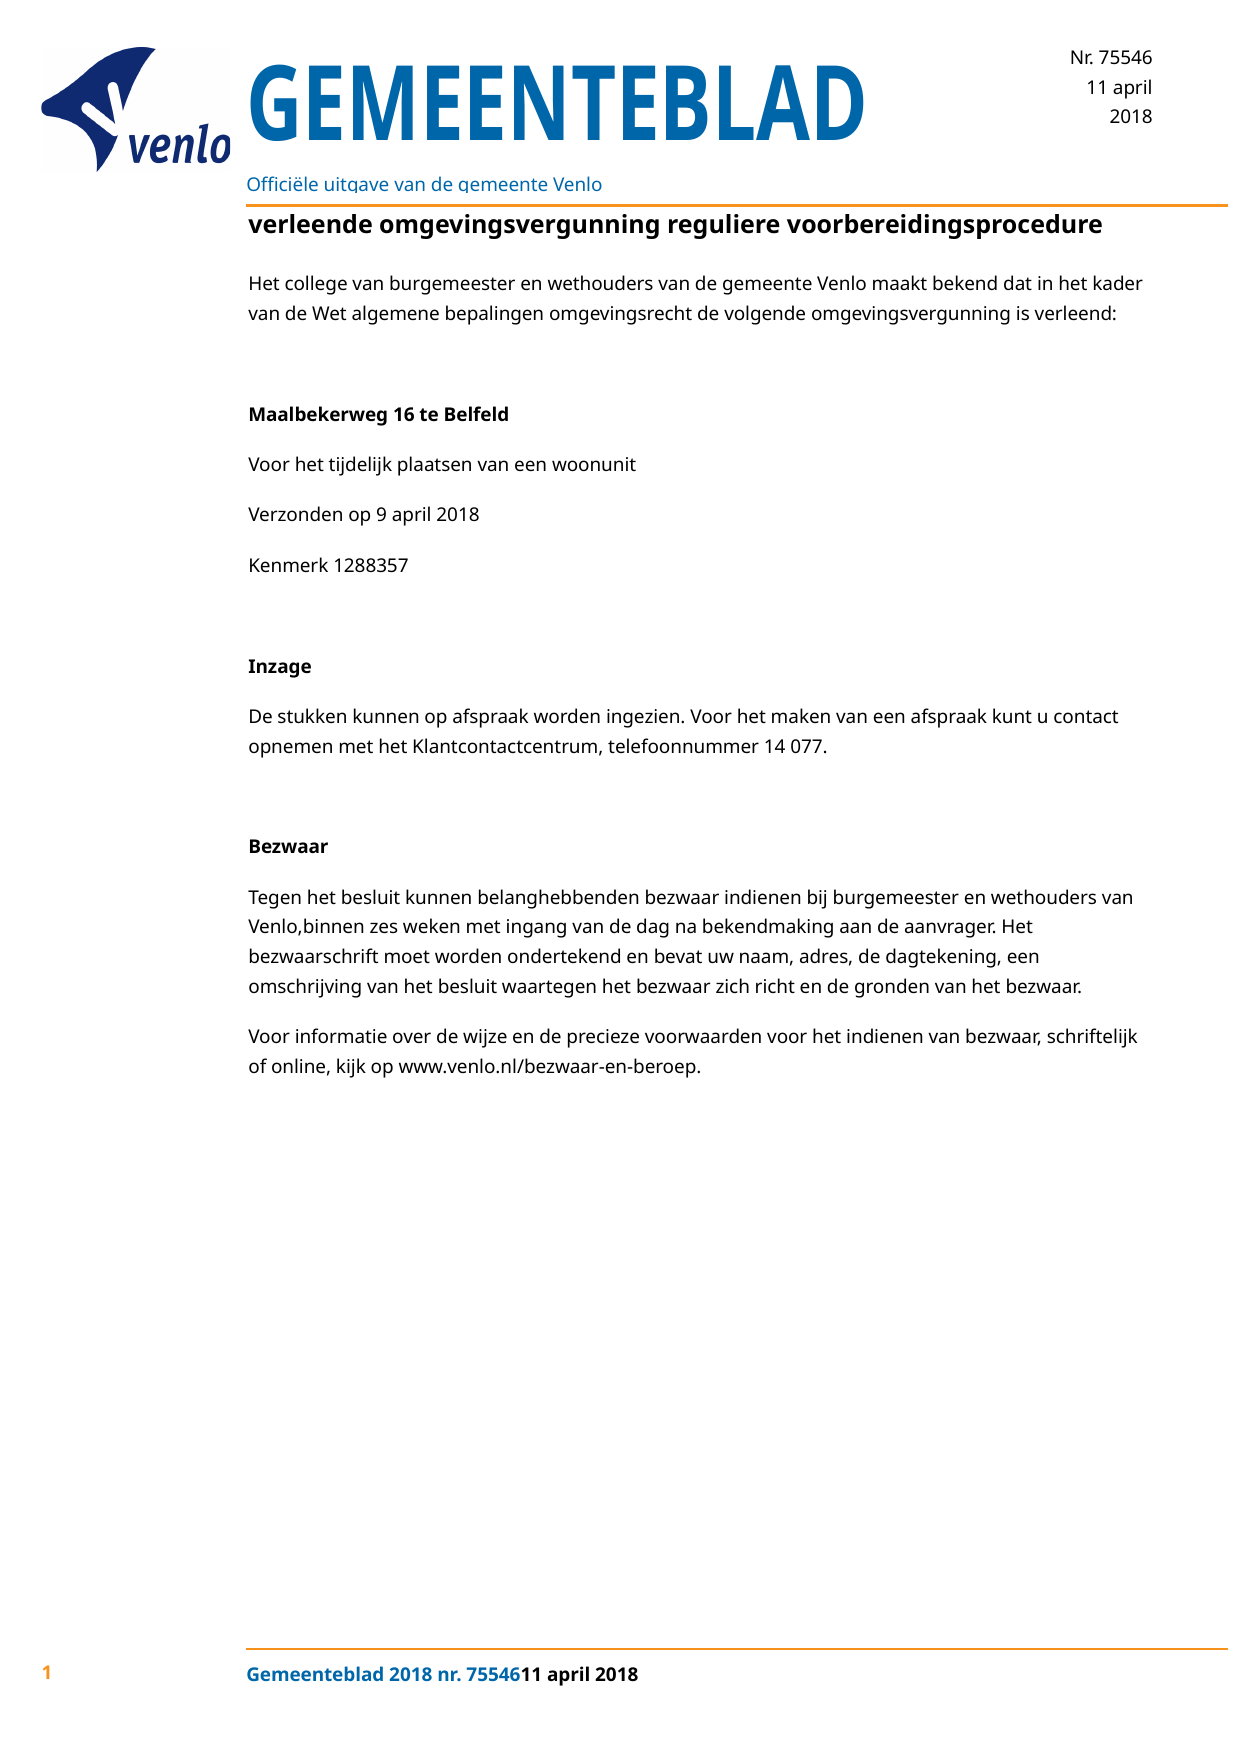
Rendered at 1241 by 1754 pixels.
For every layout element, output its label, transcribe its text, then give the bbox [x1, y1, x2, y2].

text Voor het tijdelijk plaatsen van een woonunit [248, 451, 1152, 477]
text Verzonden op 9 april 2018 [248, 502, 1152, 527]
text Het college van burgemeester en wethouders van de gemeente Venlo maakt bekend dat in het kader van de Wet algemene bepalingen omgevingsrecht de volgende omgevingsvergunning is verleend: [248, 270, 1152, 326]
text Maalbekerweg 16 te Belfeld [248, 401, 1152, 426]
text Kenmerk 1288357 [248, 552, 1152, 578]
text Tegen het besluit kunnen belanghebbenden bezwaar indienen bij burgemeester en wethouders van Venlo,binnen zes weken met ingang van de dag na bekendmaking aan de aanvrager. Het bezwaarschrift moet worden ondertekend en bevat uw naam, adres, de dagtekening, een omschrijving van het besluit waartegen het bezwaar zich richt en de gronden van het bezwaar. [248, 884, 1152, 998]
text Voor informatie over de wijze en de precieze voorwaarden voor het indienen van bezwaar, schriftelijk of online, kijk op www.venlo.nl/bezwaar-en-beroep. [248, 1023, 1152, 1078]
text Inzage [248, 653, 1152, 678]
text De stukken kunnen op afspraak worden ingezien. Voor het maken van een afspraak kunt u contact opnemen met het Klantcontactcentrum, telefoonnummer 14 077. [248, 703, 1152, 758]
text verleende omgevingsvergunning reguliere voorbereidingsprocedure [248, 207, 1152, 241]
picture [41, 47, 231, 172]
text Bezwaar [248, 834, 1152, 859]
